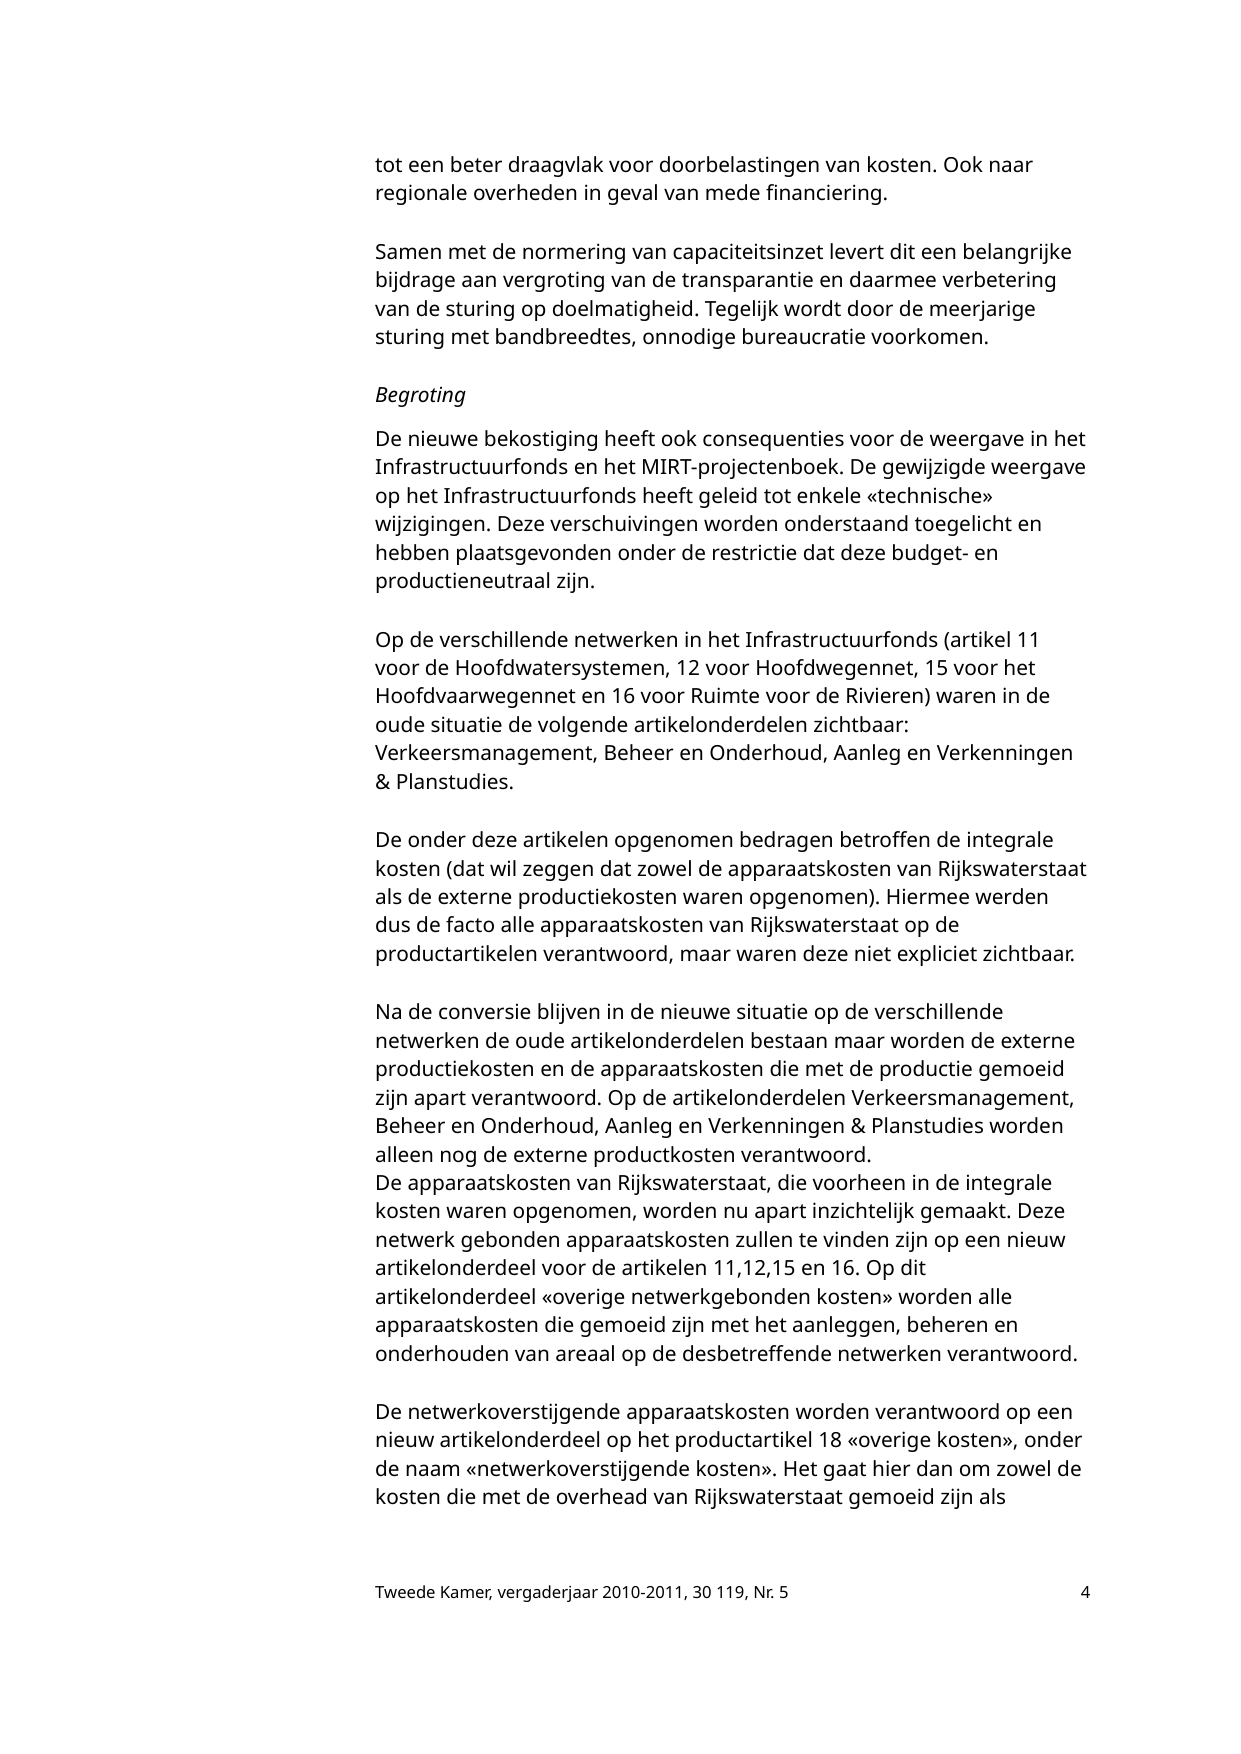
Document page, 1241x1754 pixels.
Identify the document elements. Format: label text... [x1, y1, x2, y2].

text Samen met de normering van capaciteitsinzet levert dit een belangrijke bijdrage aan vergroting van de transparantie en daarmee verbetering van de sturing op doelmatigheid. Tegelijk wordt door de meerjarige sturing met bandbreedtes, onnodige bureaucratie voorkomen. [375, 237, 1090, 351]
text Begroting [375, 381, 1090, 409]
text De apparaatskosten van Rijkswaterstaat, die voorheen in de integrale kosten waren opgenomen, worden nu apart inzichtelijk gemaakt. Deze netwerk gebonden apparaatskosten zullen te vinden zijn op een nieuw artikelonderdeel voor de artikelen 11,12,15 en 16. Op dit artikelonderdeel «overige netwerkgebonden kosten» worden alle apparaatskosten die gemoeid zijn met het aanleggen, beheren en onderhouden van areaal op de desbetreffende netwerken verantwoord. [375, 1168, 1090, 1367]
text De onder deze artikelen opgenomen bedragen betroffen de integrale kosten (dat wil zeggen dat zowel de apparaatskosten van Rijkswaterstaat als de externe productiekosten waren opgenomen). Hiermee werden dus de facto alle apparaatskosten van Rijkswaterstaat op de productartikelen verantwoord, maar waren deze niet expliciet zichtbaar. [375, 825, 1090, 967]
text Na de conversie blijven in de nieuwe situatie op de verschillende netwerken de oude artikelonderdelen bestaan maar worden de externe productiekosten en de apparaatskosten die met de productie gemoeid zijn apart verantwoord. Op de artikelonderdelen Verkeersmanagement, Beheer en Onderhoud, Aanleg en Verkenningen & Planstudies worden alleen nog de externe productkosten verantwoord. [375, 997, 1090, 1168]
text tot een beter draagvlak voor doorbelastingen van kosten. Ook naar regionale overheden in geval van mede financiering. [375, 150, 1090, 207]
text De netwerkoverstijgende apparaatskosten worden verantwoord op een nieuw artikelonderdeel op het productartikel 18 «overige kosten», onder de naam «netwerkoverstijgende kosten». Het gaat hier dan om zowel de kosten die met de overhead van Rijkswaterstaat gemoeid zijn als [375, 1397, 1090, 1511]
text Op de verschillende netwerken in het Infrastructuurfonds (artikel 11 voor de Hoofdwatersystemen, 12 voor Hoofdwegennet, 15 voor het Hoofdvaarwegennet en 16 voor Ruimte voor de Rivieren) waren in de oude situatie de volgende artikelonderdelen zichtbaar: Verkeersmanagement, Beheer en Onderhoud, Aanleg en Verkenningen & Planstudies. [375, 625, 1090, 795]
text De nieuwe bekostiging heeft ook consequenties voor de weergave in het Infrastructuurfonds en het MIRT-projectenboek. De gewijzigde weergave op het Infrastructuurfonds heeft geleid tot enkele «technische» wijzigingen. Deze verschuivingen worden onderstaand toegelicht en hebben plaatsgevonden onder de restrictie dat deze budget- en productieneutraal zijn. [375, 424, 1090, 595]
